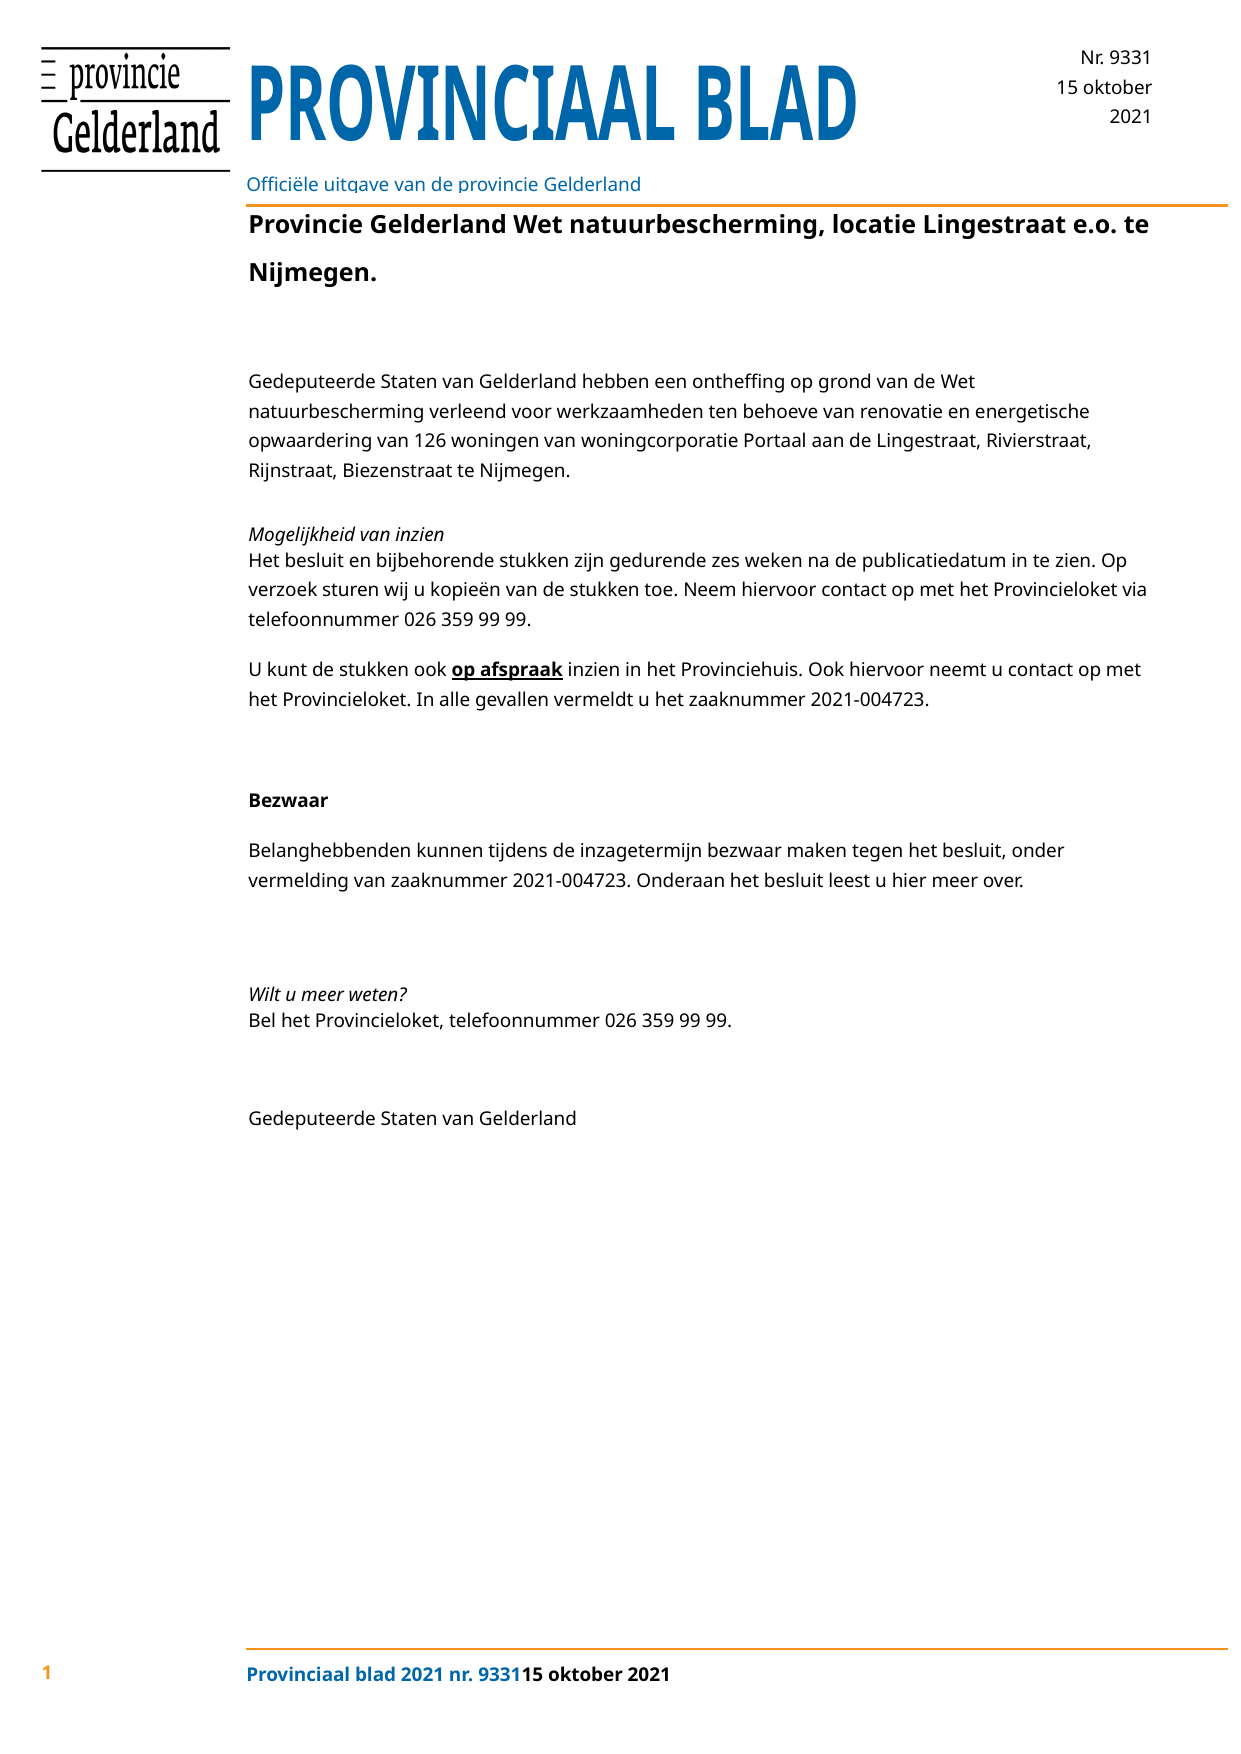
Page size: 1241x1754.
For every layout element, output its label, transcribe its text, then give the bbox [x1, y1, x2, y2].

text Wilt u meer weten? [248, 981, 1152, 1007]
text Gedeputeerde Staten van Gelderland [248, 1105, 1152, 1131]
picture [41, 47, 231, 172]
text Belanghebbenden kunnen tijdens de inzagetermijn bezwaar maken tegen het besluit, onder vermelding van zaaknummer 2021-004723. Onderaan het besluit leest u hier meer over. [248, 837, 1152, 892]
text Mogelijkheid van inzien [248, 521, 1152, 547]
text Provincie Gelderland Wet natuurbescherming, locatie Lingestraat e.o. te Nijmegen. [248, 207, 1152, 288]
text Bel het Provincieloket, telefoonnummer 026 359 99 99. [248, 1007, 1152, 1033]
text Het besluit en bijbehorende stukken zijn gedurende zes weken na de publicatiedatum in te zien. Op verzoek sturen wij u kopieën van de stukken toe. Neem hiervoor contact op met het Provincieloket via telefoonnummer 026 359 99 99. [248, 547, 1152, 632]
text Bezwaar [248, 787, 1152, 812]
text U kunt de stukken ook op afspraak inzien in het Provinciehuis. Ook hiervoor neemt u contact op met het Provincieloket. In alle gevallen vermeldt u het zaaknummer 2021-004723. [248, 656, 1152, 712]
text Gedeputeerde Staten van Gelderland hebben een ontheffing op grond van de Wet natuurbescherming verleend voor werkzaamheden ten behoeve van renovatie en energetische opwaardering van 126 woningen van woningcorporatie Portaal aan de Lingestraat, Rivierstraat, Rijnstraat, Biezenstraat te Nijmegen. [248, 368, 1152, 483]
